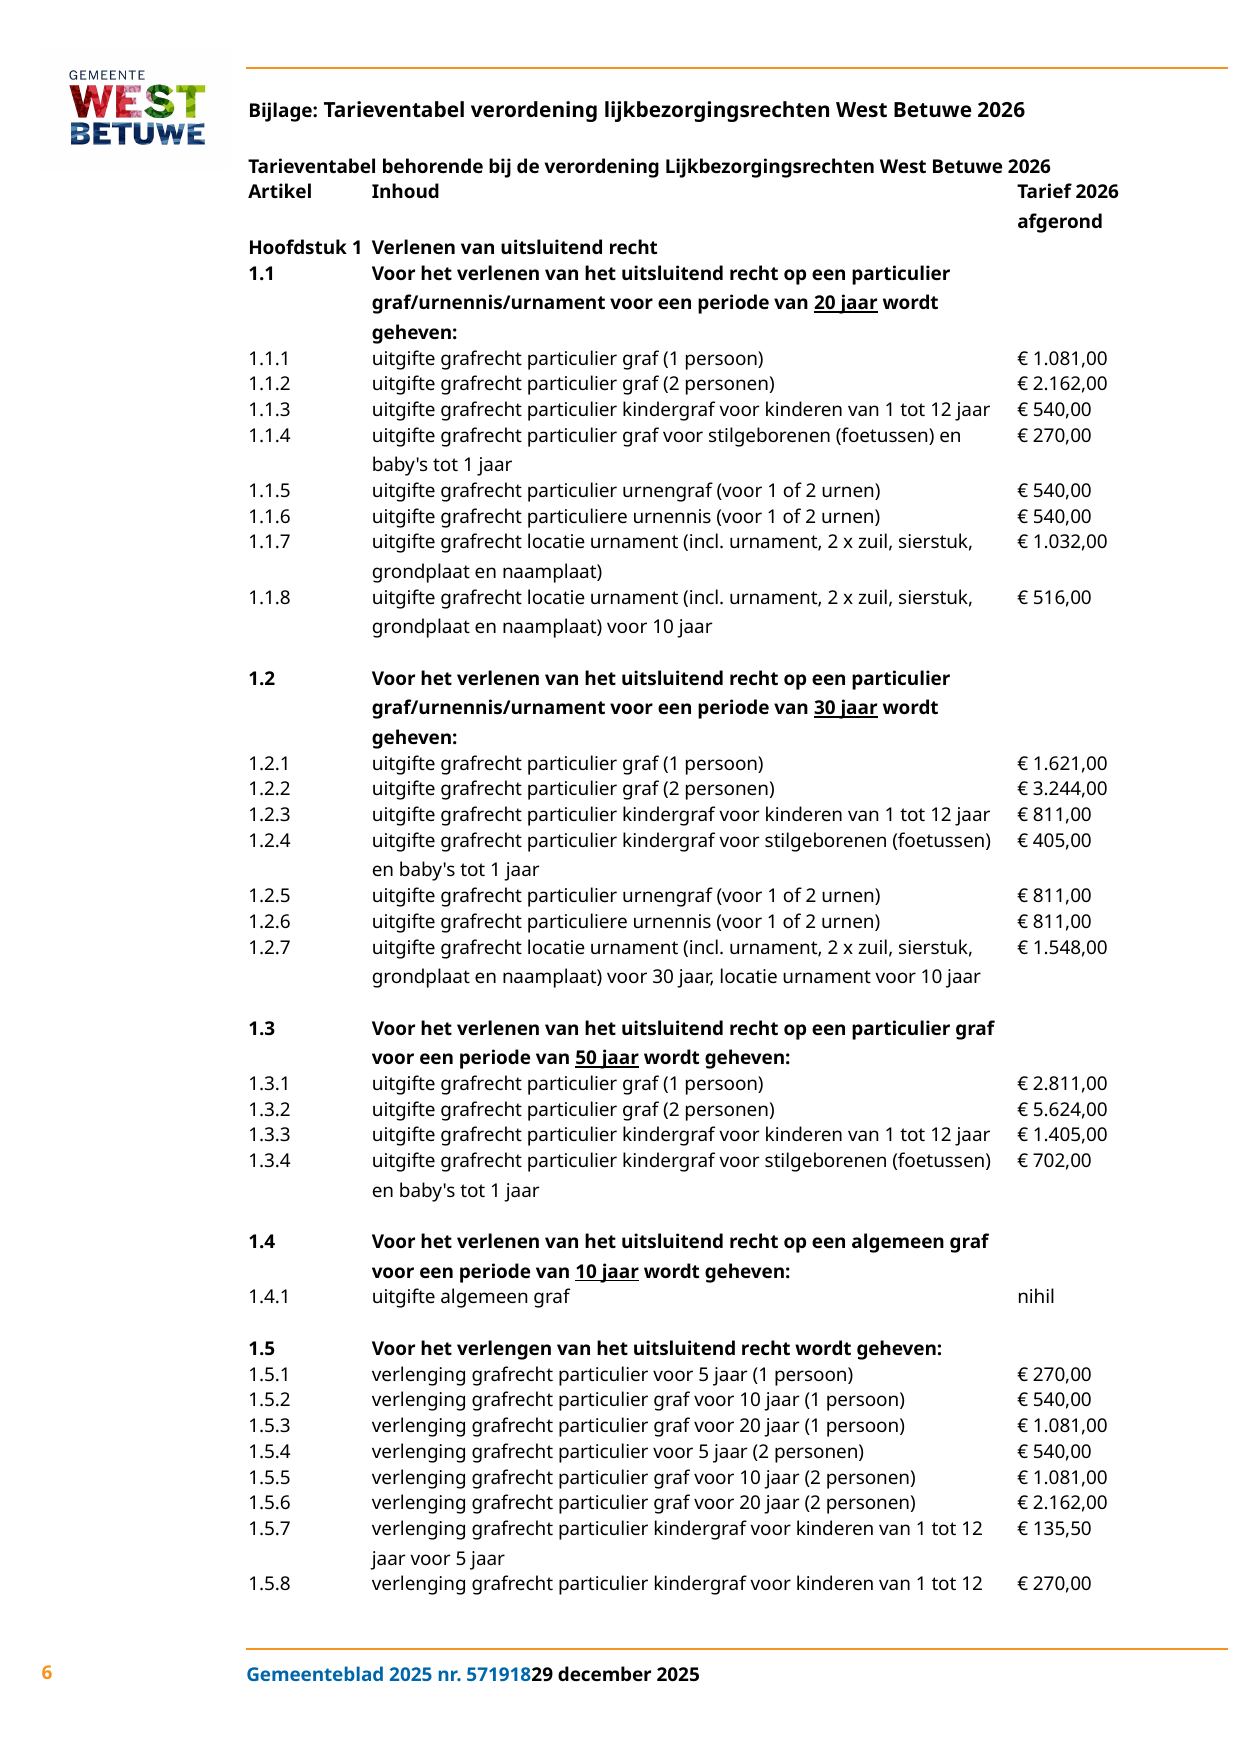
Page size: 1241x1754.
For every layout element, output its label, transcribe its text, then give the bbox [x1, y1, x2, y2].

table_cell [1017, 1203, 1152, 1228]
table_cell 1.1.4 [248, 422, 372, 477]
table_cell 1.3.3 [248, 1122, 372, 1147]
table_cell Hoofdstuk 1 [248, 234, 372, 260]
table_cell [1017, 260, 1152, 345]
table_cell [372, 989, 1017, 1015]
table_cell [1017, 1335, 1152, 1361]
table_cell [372, 1203, 1017, 1228]
table_cell 1.1.3 [248, 396, 372, 422]
table_cell [248, 1310, 372, 1335]
table_cell € 811,00 [1017, 908, 1152, 934]
table_cell Voor het verlengen van het uitsluitend recht wordt geheven: [372, 1335, 1017, 1361]
table_cell 1.3.2 [248, 1096, 372, 1122]
table_cell 1.1.1 [248, 345, 372, 370]
table_cell 1.5.7 [248, 1515, 372, 1571]
table_cell € 540,00 [1017, 503, 1152, 529]
table_cell 1.2.3 [248, 801, 372, 827]
table_cell 1.5.6 [248, 1490, 372, 1515]
table_cell € 2.162,00 [1017, 370, 1152, 396]
table_cell [248, 989, 372, 1015]
table_cell [372, 1310, 1017, 1335]
table_cell Voor het verlenen van het uitsluitend recht op een particulier graf/urnennis/urnament voor een periode van 30 jaar wordt geheven: [372, 665, 1017, 750]
picture [41, 47, 231, 172]
table_cell € 2.811,00 [1017, 1070, 1152, 1096]
table_cell € 540,00 [1017, 1387, 1152, 1412]
table_cell nihil [1017, 1284, 1152, 1309]
table_cell uitgifte grafrecht particulier graf (1 persoon) [372, 750, 1017, 776]
table_cell 1.3.4 [248, 1148, 372, 1203]
table_cell [1017, 1229, 1152, 1284]
table_cell Inhoud [372, 179, 1017, 234]
table_cell 1.5.8 [248, 1571, 372, 1596]
table_cell 1.4 [248, 1229, 372, 1284]
table_cell verlenging grafrecht particulier kindergraf voor kinderen van 1 tot 12 [372, 1571, 1017, 1596]
table_cell € 811,00 [1017, 801, 1152, 827]
table_cell € 1.548,00 [1017, 934, 1152, 989]
table_cell € 270,00 [1017, 422, 1152, 477]
table_cell uitgifte grafrecht particulier kindergraf voor stilgeborenen (foetussen) en baby's tot 1 jaar [372, 827, 1017, 882]
table_cell uitgifte grafrecht particulier urnengraf (voor 1 of 2 urnen) [372, 883, 1017, 908]
table_cell 1.5.3 [248, 1413, 372, 1438]
table_cell uitgifte grafrecht locatie urnament (incl. urnament, 2 x zuil, sierstuk, grondplaat en naamplaat) [372, 529, 1017, 584]
table_cell uitgifte grafrecht particulier kindergraf voor kinderen van 1 tot 12 jaar [372, 801, 1017, 827]
table_cell € 2.162,00 [1017, 1490, 1152, 1515]
table_cell verlenging grafrecht particulier voor 5 jaar (2 personen) [372, 1438, 1017, 1464]
table_cell € 540,00 [1017, 477, 1152, 503]
table_cell Tarief 2026 afgerond [1017, 179, 1152, 234]
table_cell [1017, 234, 1152, 260]
table_cell € 516,00 [1017, 584, 1152, 639]
table_cell uitgifte grafrecht particulier kindergraf voor kinderen van 1 tot 12 jaar [372, 1122, 1017, 1147]
table_cell [372, 639, 1017, 665]
table_cell verlenging grafrecht particulier voor 5 jaar (1 persoon) [372, 1361, 1017, 1387]
table_cell € 270,00 [1017, 1571, 1152, 1596]
table_cell Artikel [248, 179, 372, 234]
table_cell uitgifte grafrecht particulier graf (1 persoon) [372, 1070, 1017, 1096]
table_cell [1017, 1015, 1152, 1070]
table_cell verlenging grafrecht particulier kindergraf voor kinderen van 1 tot 12 jaar voor 5 jaar [372, 1515, 1017, 1571]
table_cell 1.1.6 [248, 503, 372, 529]
table_cell € 5.624,00 [1017, 1096, 1152, 1122]
table_cell 1.5.4 [248, 1438, 372, 1464]
table_cell 1.3 [248, 1015, 372, 1070]
table_cell verlenging grafrecht particulier graf voor 20 jaar (2 personen) [372, 1490, 1017, 1515]
table_header Tarieventabel behorende bij de verordening Lijkbezorgingsrechten West Betuwe 2026 [248, 153, 1152, 179]
table_cell € 1.081,00 [1017, 1413, 1152, 1438]
table_cell € 1.621,00 [1017, 750, 1152, 776]
table_cell 1.2.6 [248, 908, 372, 934]
table_cell 1.2.7 [248, 934, 372, 989]
table_cell 1.2.5 [248, 883, 372, 908]
table_cell € 540,00 [1017, 1438, 1152, 1464]
table_cell verlenging grafrecht particulier graf voor 10 jaar (2 personen) [372, 1464, 1017, 1489]
table_cell 1.1.7 [248, 529, 372, 584]
table_cell € 811,00 [1017, 883, 1152, 908]
table_cell 1.1.2 [248, 370, 372, 396]
table_cell 1.1 [248, 260, 372, 345]
table_cell uitgifte grafrecht particulier graf (2 personen) [372, 1096, 1017, 1122]
table_cell uitgifte grafrecht locatie urnament (incl. urnament, 2 x zuil, sierstuk, grondplaat en naamplaat) voor 10 jaar [372, 584, 1017, 639]
table_cell 1.1.5 [248, 477, 372, 503]
table_cell 1.5 [248, 1335, 372, 1361]
table_cell € 1.405,00 [1017, 1122, 1152, 1147]
table_cell € 540,00 [1017, 396, 1152, 422]
table_cell uitgifte grafrecht particulier kindergraf voor stilgeborenen (foetussen) en baby's tot 1 jaar [372, 1148, 1017, 1203]
table_cell [1017, 639, 1152, 665]
table_cell verlenging grafrecht particulier graf voor 20 jaar (1 persoon) [372, 1413, 1017, 1438]
table_cell uitgifte grafrecht locatie urnament (incl. urnament, 2 x zuil, sierstuk, grondplaat en naamplaat) voor 30 jaar, locatie urnament voor 10 jaar [372, 934, 1017, 989]
table_cell [1017, 1310, 1152, 1335]
table_cell Voor het verlenen van het uitsluitend recht op een algemeen graf voor een periode van 10 jaar wordt geheven: [372, 1229, 1017, 1284]
table_cell € 405,00 [1017, 827, 1152, 882]
table_cell Voor het verlenen van het uitsluitend recht op een particulier graf/urnennis/urnament voor een periode van 20 jaar wordt geheven: [372, 260, 1017, 345]
table_cell uitgifte grafrecht particulier urnengraf (voor 1 of 2 urnen) [372, 477, 1017, 503]
table_cell 1.5.5 [248, 1464, 372, 1489]
table_cell uitgifte grafrecht particulier graf (2 personen) [372, 370, 1017, 396]
table_cell Verlenen van uitsluitend recht [372, 234, 1017, 260]
table_cell 1.3.1 [248, 1070, 372, 1096]
table_cell uitgifte algemeen graf [372, 1284, 1017, 1309]
table_cell 1.5.1 [248, 1361, 372, 1387]
table_cell 1.2.2 [248, 776, 372, 801]
table_cell uitgifte grafrecht particulier graf voor stilgeborenen (foetussen) en baby's tot 1 jaar [372, 422, 1017, 477]
table_cell [1017, 665, 1152, 750]
table_cell € 702,00 [1017, 1148, 1152, 1203]
table_cell € 3.244,00 [1017, 776, 1152, 801]
table_cell € 135,50 [1017, 1515, 1152, 1571]
table_cell 1.1.8 [248, 584, 372, 639]
table_cell Voor het verlenen van het uitsluitend recht op een particulier graf voor een periode van 50 jaar wordt geheven: [372, 1015, 1017, 1070]
table_cell 1.2 [248, 665, 372, 750]
table_cell 1.2.4 [248, 827, 372, 882]
table_cell verlenging grafrecht particulier graf voor 10 jaar (1 persoon) [372, 1387, 1017, 1412]
table_cell € 1.081,00 [1017, 345, 1152, 370]
table_cell [1017, 989, 1152, 1015]
text Bijlage: Tarieventabel verordening lijkbezorgingsrechten West Betuwe 2026 [248, 95, 1152, 123]
table_cell uitgifte grafrecht particuliere urnennis (voor 1 of 2 urnen) [372, 503, 1017, 529]
table_cell 1.4.1 [248, 1284, 372, 1309]
table_cell uitgifte grafrecht particulier graf (2 personen) [372, 776, 1017, 801]
table_cell uitgifte grafrecht particuliere urnennis (voor 1 of 2 urnen) [372, 908, 1017, 934]
table_cell [248, 639, 372, 665]
table_cell € 1.032,00 [1017, 529, 1152, 584]
table_cell € 270,00 [1017, 1361, 1152, 1387]
table_cell uitgifte grafrecht particulier kindergraf voor kinderen van 1 tot 12 jaar [372, 396, 1017, 422]
table_cell uitgifte grafrecht particulier graf (1 persoon) [372, 345, 1017, 370]
table_cell 1.2.1 [248, 750, 372, 776]
table_cell [248, 1203, 372, 1228]
table_cell 1.5.2 [248, 1387, 372, 1412]
table_cell € 1.081,00 [1017, 1464, 1152, 1489]
